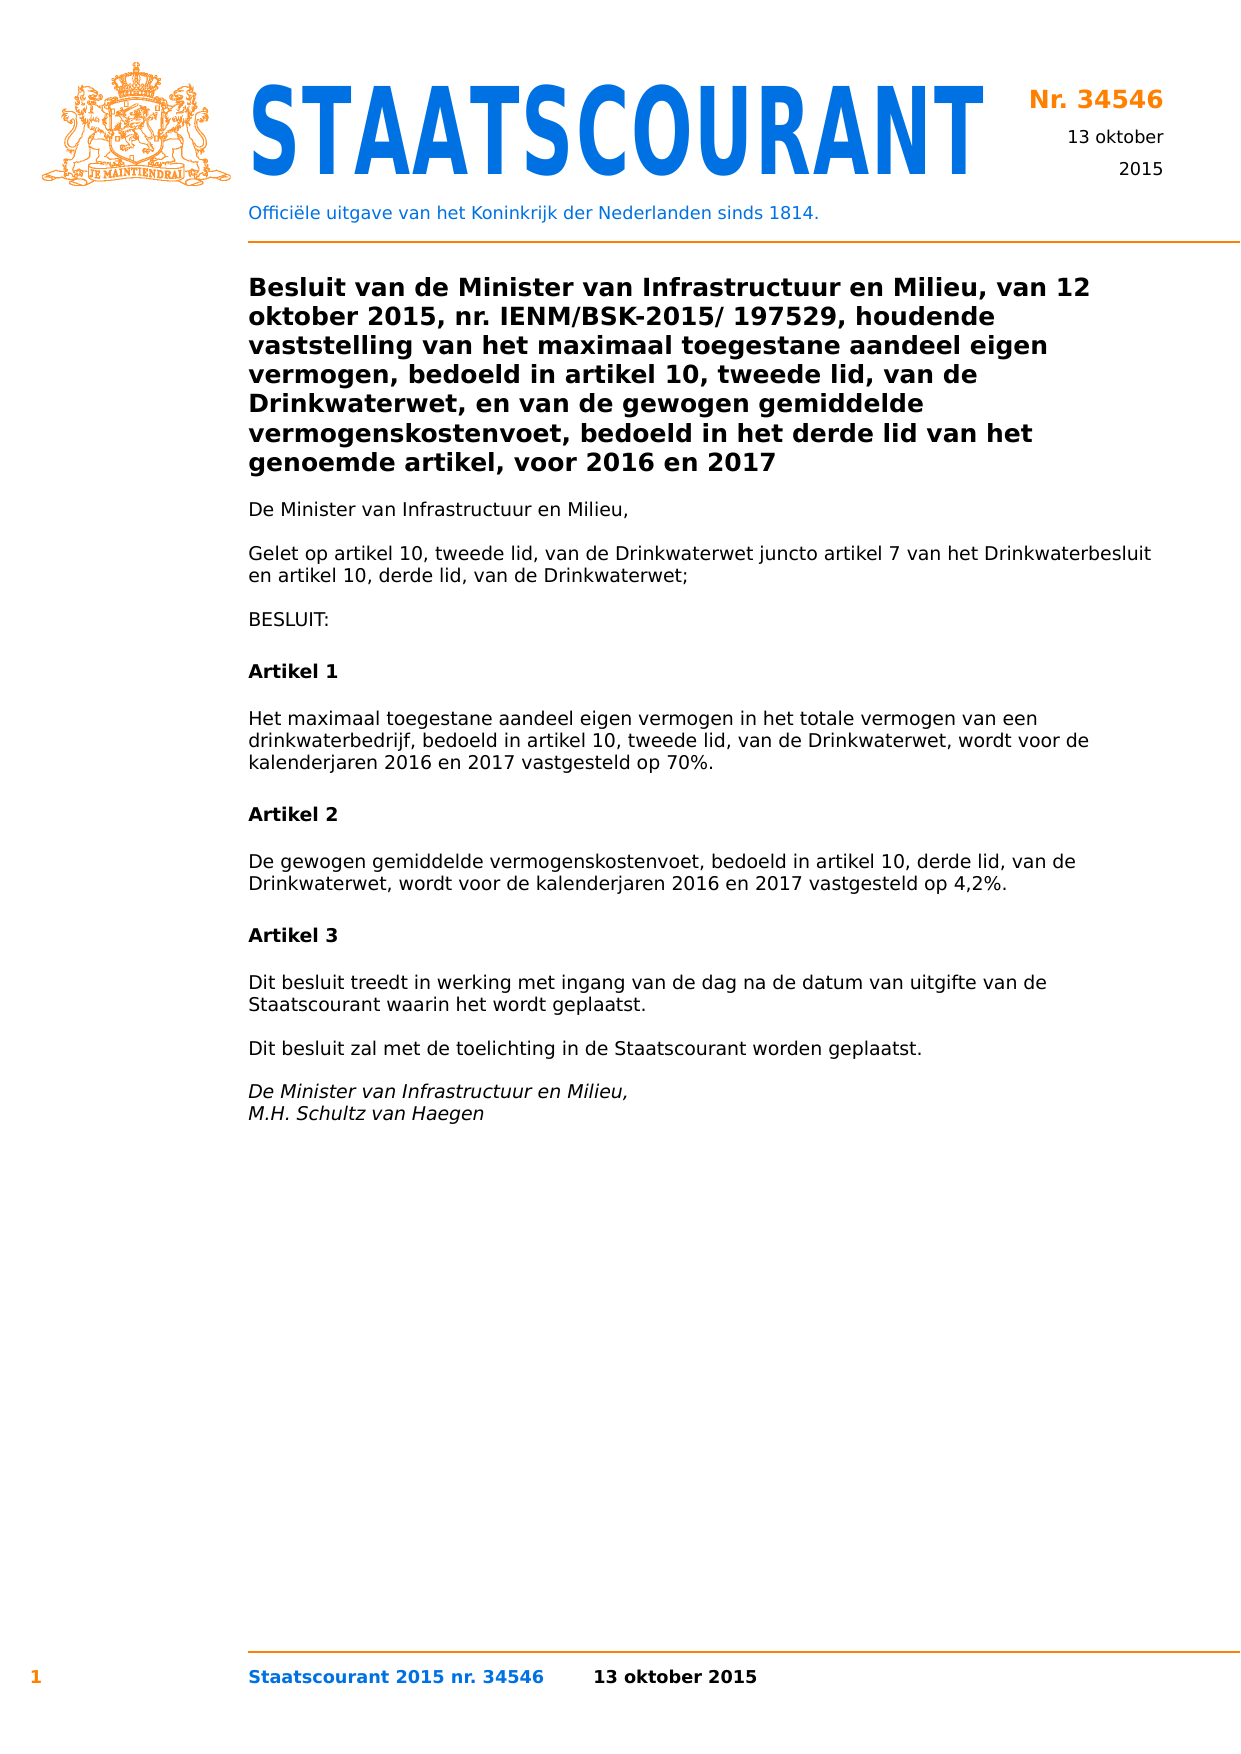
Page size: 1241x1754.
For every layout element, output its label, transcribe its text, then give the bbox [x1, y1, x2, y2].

table_header STAATSCOURANT [248, 62, 998, 203]
table_header [25, 62, 248, 241]
text Dit besluit treedt in werking met ingang van de dag na de datum van uitgifte van de Staatscourant waarin het wordt geplaatst. [248, 972, 1163, 1016]
text Dit besluit zal met de toelichting in de Staatscourant worden geplaatst. [248, 1037, 1163, 1059]
subtitle Artikel 1 [248, 661, 1163, 683]
text Gelet op artikel 10, tweede lid, van de Drinkwaterwet juncto artikel 7 van het Drinkwaterbesluit en artikel 10, derde lid, van de Drinkwaterwet; [248, 543, 1163, 587]
table_cell Officiële uitgave van het Koninkrijk der Nederlanden sinds 1814. [248, 203, 1240, 241]
text Het maximaal toegestane aandeel eigen vermogen in het totale vermogen van een drinkwaterbedrijf, bedoeld in artikel 10, tweede lid, van de Drinkwaterwet, wordt voor de kalenderjaren 2016 en 2017 vastgesteld op 70%. [248, 708, 1163, 774]
subtitle Artikel 2 [248, 804, 1163, 826]
subtitle Artikel 3 [248, 924, 1163, 947]
table_cell 13 oktober [998, 121, 1240, 153]
text BESLUIT: [248, 609, 1163, 631]
picture [41, 62, 231, 186]
text De Minister van Infrastructuur en Milieu, M.H. Schultz van Haegen [248, 1081, 1163, 1125]
text De gewogen gemiddelde vermogenskostenvoet, bedoeld in artikel 10, derde lid, van de Drinkwaterwet, wordt voor de kalenderjaren 2016 en 2017 vastgesteld op 4,2%. [248, 851, 1163, 894]
text De Minister van Infrastructuur en Milieu, [248, 499, 1163, 521]
table_cell 2015 [998, 153, 1240, 203]
table_header Nr. 34546 [998, 62, 1240, 121]
subtitle Besluit van de Minister van Infrastructuur en Milieu, van 12 oktober 2015, nr. IENM/BSK-2015/ 197529, houdende vaststelling van het maximaal toegestane aandeel eigen vermogen, bedoeld in artikel 10, tweede lid, van de Drinkwaterwet, en van de gewogen gemiddelde vermogenskostenvoet, bedoeld in het derde lid van het genoemde artikel, voor 2016 en 2017 [248, 273, 1163, 477]
